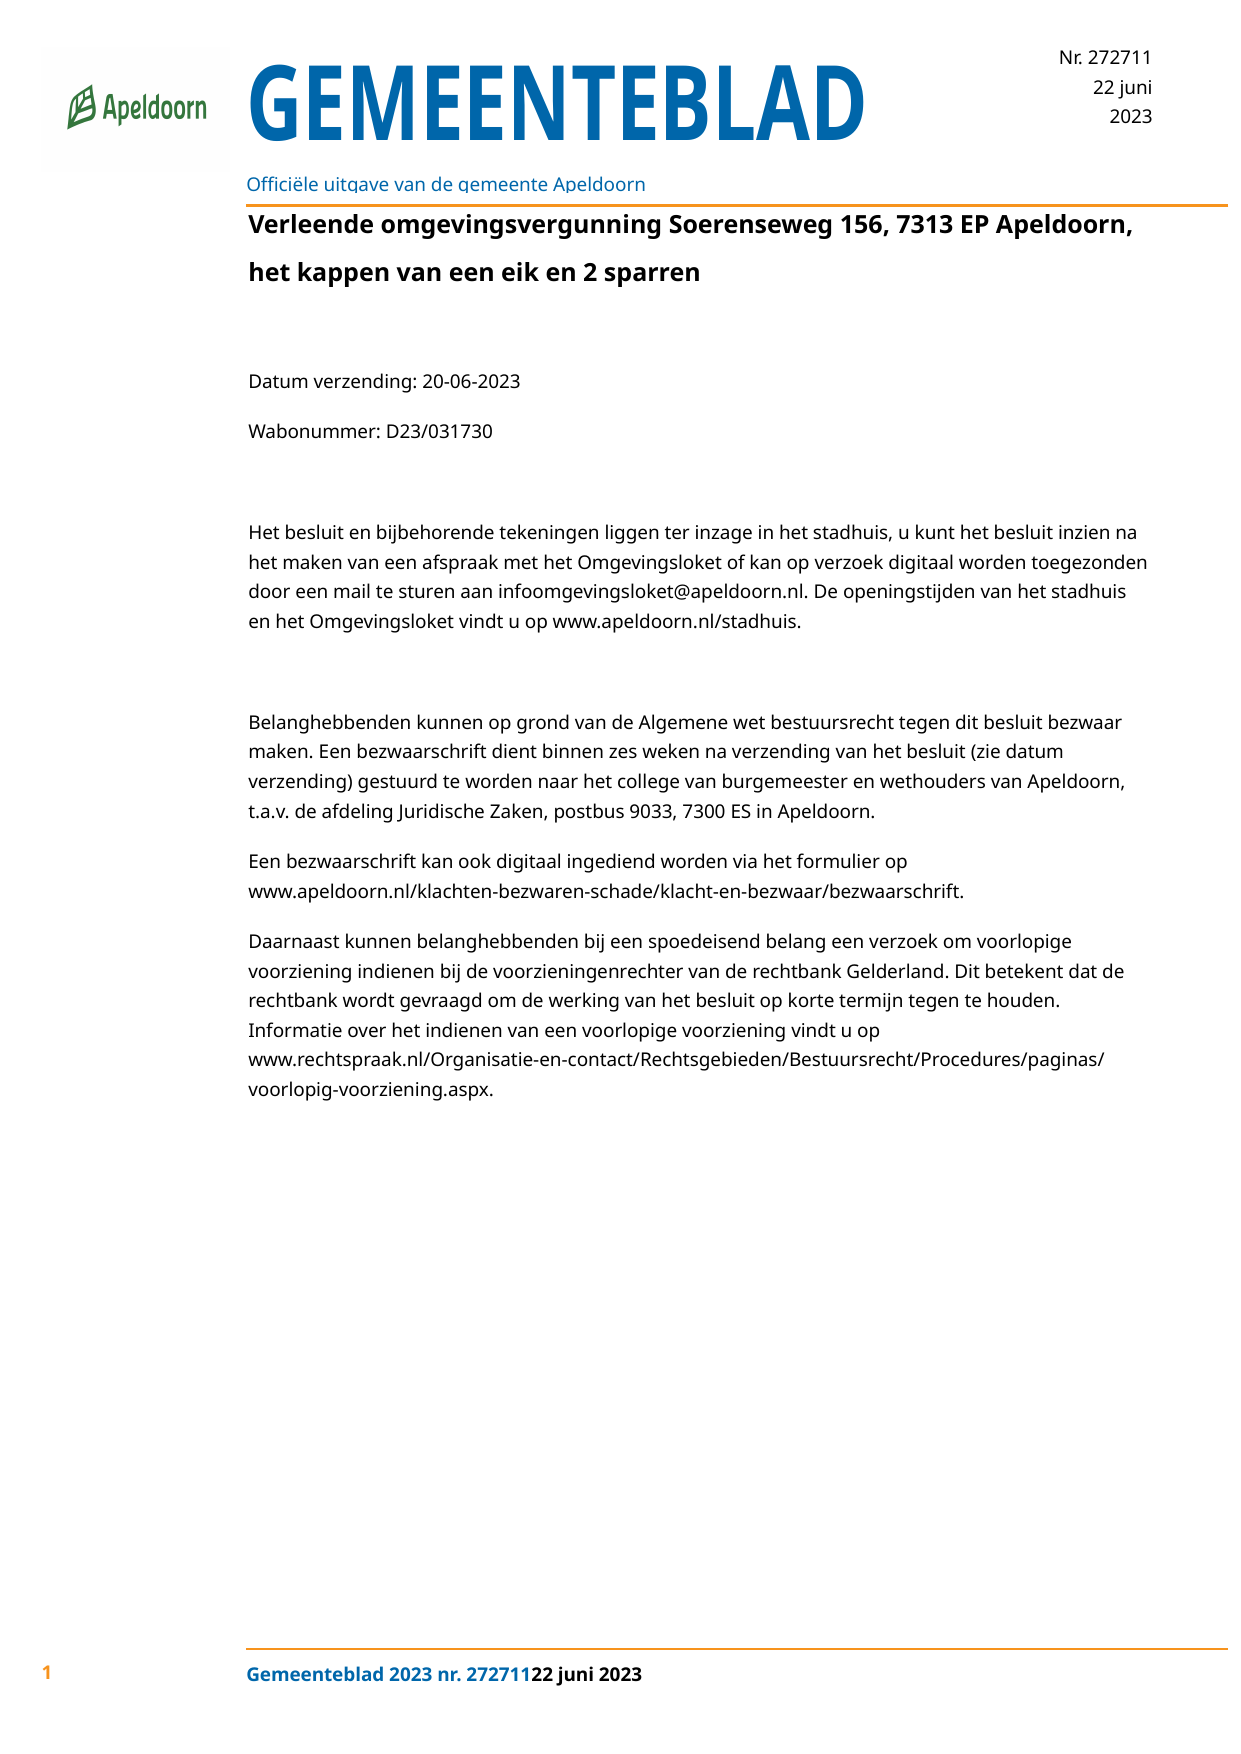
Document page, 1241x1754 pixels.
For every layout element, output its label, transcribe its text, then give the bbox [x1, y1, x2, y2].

text Wabonummer: D23/031730 [248, 419, 1152, 444]
text Een bezwaarschrift kan ook digitaal ingediend worden via het formulier op www.apeldoorn.nl/klachten-bezwaren-schade/klacht-en-bezwaar/bezwaarschrift. [248, 848, 1152, 904]
text Belanghebbenden kunnen op grond van de Algemene wet bestuursrecht tegen dit besluit bezwaar maken. Een bezwaarschrift dient binnen zes weken na verzending van het besluit (zie datum verzending) gestuurd te worden naar het college van burgemeester en wethouders van Apeldoorn, t.a.v. de afdeling Juridische Zaken, postbus 9033, 7300 ES in Apeldoorn. [248, 709, 1152, 824]
text Daarnaast kunnen belanghebbenden bij een spoedeisend belang een verzoek om voorlopige voorziening indienen bij de voorzieningenrechter van de rechtbank Gelderland. Dit betekent dat de rechtbank wordt gevraagd om de werking van het besluit op korte termijn tegen te houden. Informatie over het indienen van een voorlopige voorziening vindt u op www.rechtspraak.nl/Organisatie-en-contact/Rechtsgebieden/Bestuursrecht/Procedures/paginas/voorlopig-voorziening.aspx. [248, 928, 1152, 1102]
text Het besluit en bijbehorende tekeningen liggen ter inzage in het stadhuis, u kunt het besluit inzien na het maken van een afspraak met het Omgevingsloket of kan op verzoek digitaal worden toegezonden door een mail te sturen aan infoomgevingsloket@apeldoorn.nl. De openingstijden van het stadhuis en het Omgevingsloket vindt u op www.apeldoorn.nl/stadhuis. [248, 519, 1152, 634]
text Datum verzending: 20-06-2023 [248, 368, 1152, 394]
picture [41, 47, 231, 172]
text Verleende omgevingsvergunning Soerenseweg 156, 7313 EP Apeldoorn, het kappen van een eik en 2 sparren [248, 207, 1152, 288]
